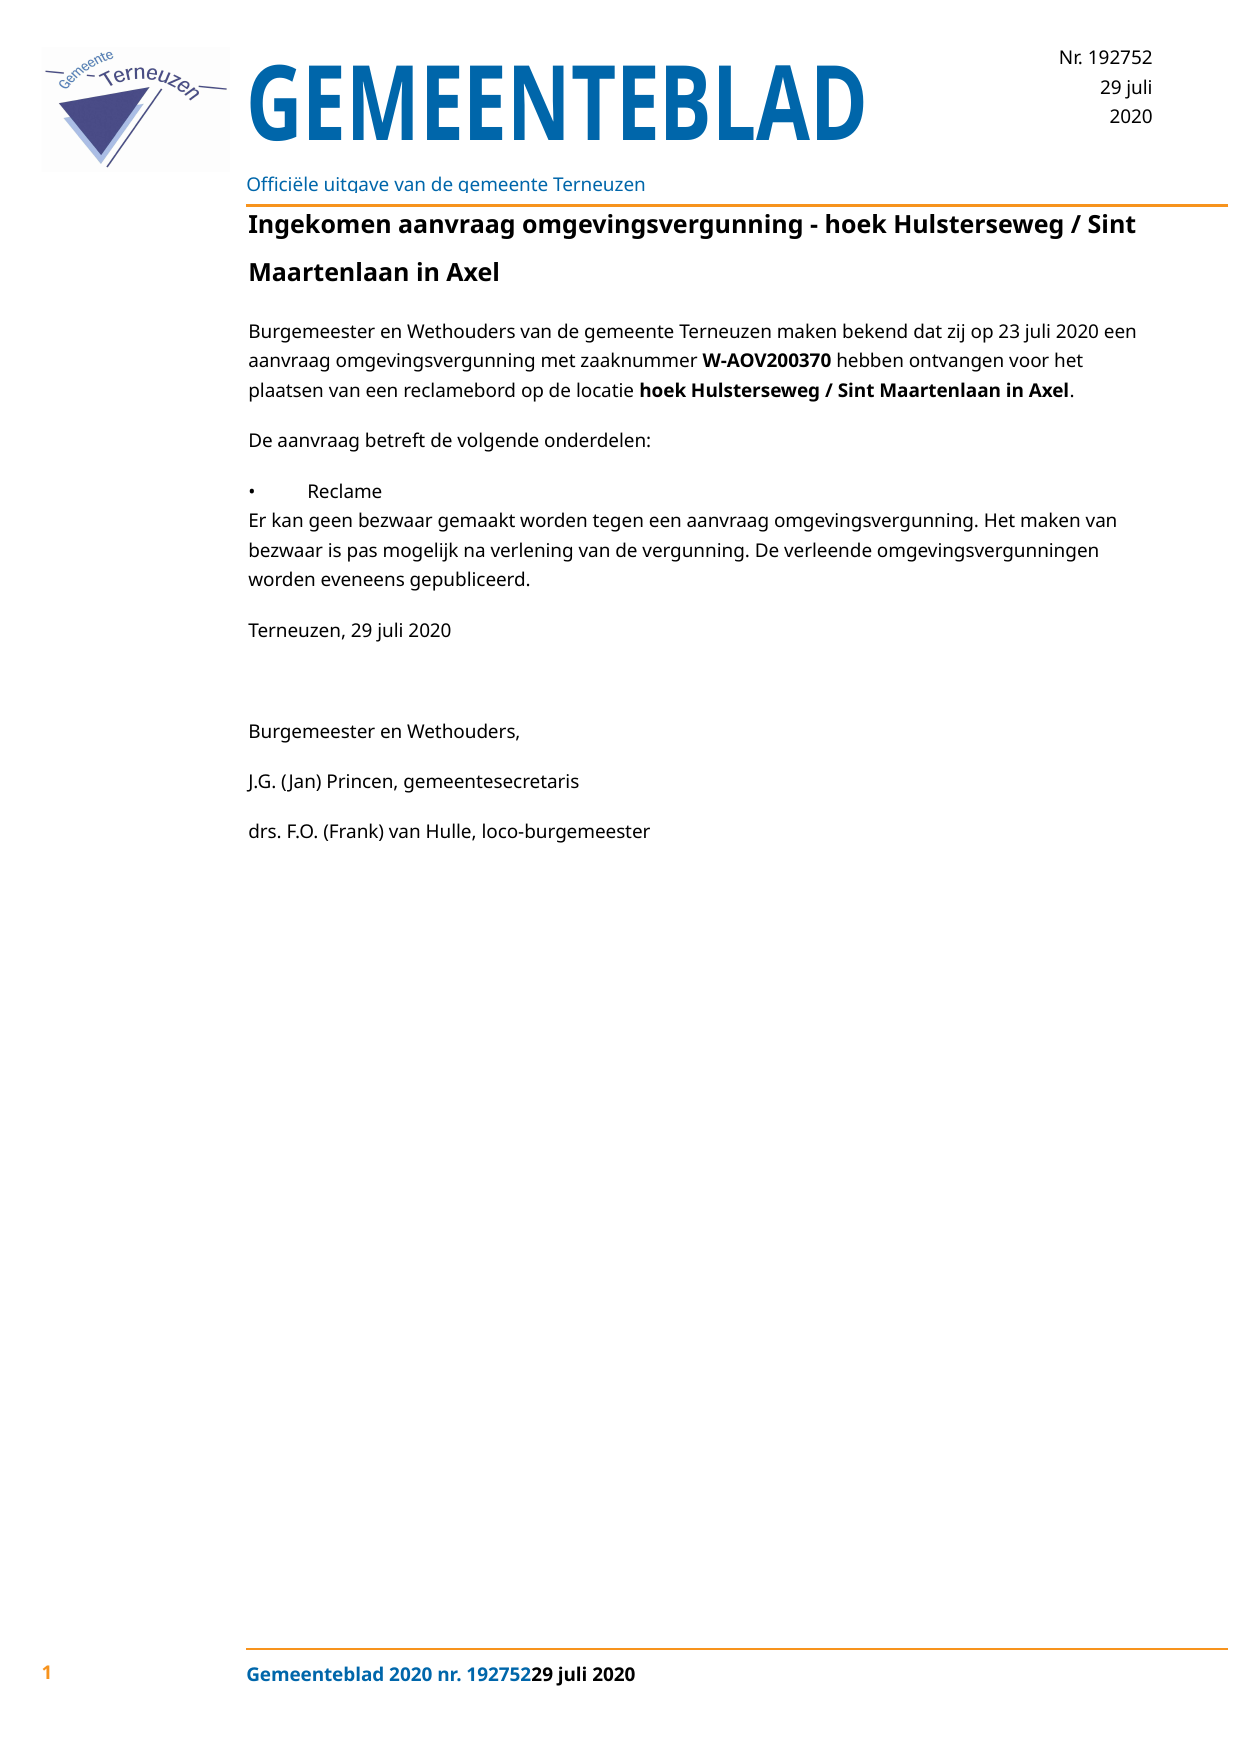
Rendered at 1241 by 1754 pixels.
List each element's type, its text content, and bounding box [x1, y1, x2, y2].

text De aanvraag betreft de volgende onderdelen: [248, 427, 1152, 453]
text Burgemeester en Wethouders van de gemeente Terneuzen maken bekend dat zij op 23 juli 2020 een aanvraag omgevingsvergunning met zaaknummer W-AOV200370 hebben ontvangen voor het plaatsen van een reclamebord op de locatie hoek Hulsterseweg / Sint Maartenlaan in Axel. [248, 318, 1152, 403]
text Ingekomen aanvraag omgevingsvergunning - hoek Hulsterseweg / Sint Maartenlaan in Axel [248, 207, 1152, 288]
text J.G. (Jan) Princen, gemeentesecretaris [248, 768, 1152, 794]
list Reclame [248, 478, 1152, 504]
picture [41, 47, 231, 172]
text drs. F.O. (Frank) van Hulle, loco-burgemeester [248, 819, 1152, 844]
text Burgemeester en Wethouders, [248, 718, 1152, 744]
text Er kan geen bezwaar gemaakt worden tegen een aanvraag omgevingsvergunning. Het maken van bezwaar is pas mogelijk na verlening van de vergunning. De verleende omgevingsvergunningen worden eveneens gepubliceerd. [248, 507, 1152, 592]
text Terneuzen, 29 juli 2020 [248, 617, 1152, 643]
